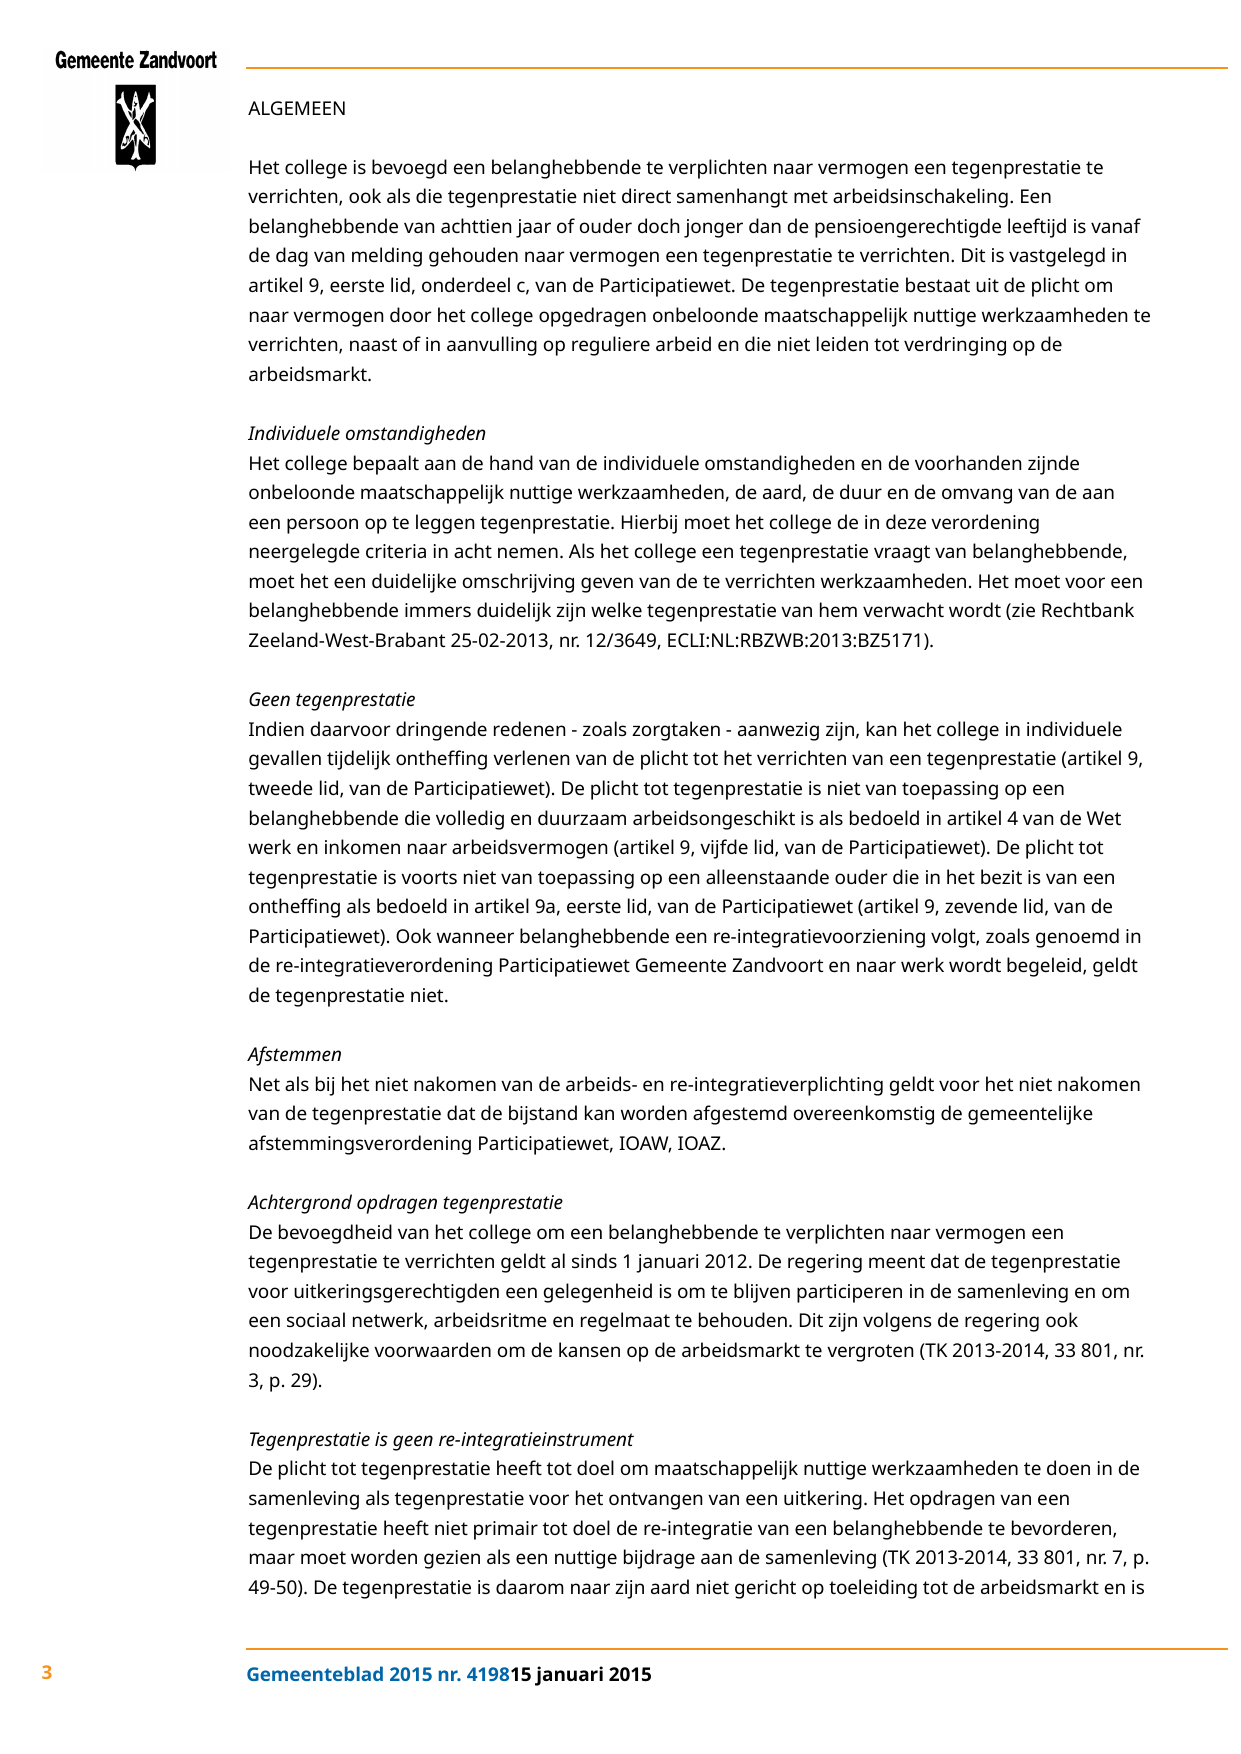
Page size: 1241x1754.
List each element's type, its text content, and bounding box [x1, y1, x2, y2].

text ALGEMEEN [248, 95, 1152, 121]
text Achtergrond opdragen tegenprestatie [248, 1189, 1152, 1215]
text Tegenprestatie is geen re-integratieinstrument [248, 1426, 1152, 1452]
text Individuele omstandigheden [248, 420, 1152, 446]
text De plicht tot tegenprestatie heeft tot doel om maatschappelijk nuttige werkzaamheden te doen in de samenleving als tegenprestatie voor het ontvangen van een uitkering. Het opdragen van een tegenprestatie heeft niet primair tot doel de re-integratie van een belanghebbende te bevorderen, maar moet worden gezien als een nuttige bijdrage aan de samenleving (TK 2013-2014, 33 801, nr. 7, p. 49-50). De tegenprestatie is daarom naar zijn aard niet gericht op toeleiding tot de arbeidsmarkt en is [248, 1456, 1152, 1600]
text Indien daarvoor dringende redenen - zoals zorgtaken - aanwezig zijn, kan het college in individuele gevallen tijdelijk ontheffing verlenen van de plicht tot het verrichten van een tegenprestatie (artikel 9, tweede lid, van de Participatiewet). De plicht tot tegenprestatie is niet van toepassing op een belanghebbende die volledig en duurzaam arbeidsongeschikt is als bedoeld in artikel 4 van de Wet werk en inkomen naar arbeidsvermogen (artikel 9, vijfde lid, van de Participatiewet). De plicht tot tegenprestatie is voorts niet van toepassing op een alleenstaande ouder die in het bezit is van een ontheffing als bedoeld in artikel 9a, eerste lid, van de Participatiewet (artikel 9, zevende lid, van de Participatiewet). Ook wanneer belanghebbende een re-integratievoorziening volgt, zoals genoemd in de re-integratieverordening Participatiewet Gemeente Zandvoort en naar werk wordt begeleid, geldt de tegenprestatie niet. [248, 716, 1152, 1008]
text Net als bij het niet nakomen van de arbeids- en re-integratieverplichting geldt voor het niet nakomen van de tegenprestatie dat de bijstand kan worden afgestemd overeenkomstig de gemeentelijke afstemmingsverordening Participatiewet, IOAW, IOAZ. [248, 1071, 1152, 1156]
text Afstemmen [248, 1041, 1152, 1067]
text Het college bepaalt aan de hand van de individuele omstandigheden en de voorhanden zijnde onbeloonde maatschappelijk nuttige werkzaamheden, de aard, de duur en de omvang van de aan een persoon op te leggen tegenprestatie. Hierbij moet het college de in deze verordening neergelegde criteria in acht nemen. Als het college een tegenprestatie vraagt van belanghebbende, moet het een duidelijke omschrijving geven van de te verrichten werkzaamheden. Het moet voor een belanghebbende immers duidelijk zijn welke tegenprestatie van hem verwacht wordt (zie Rechtbank Zeeland-West-Brabant 25-02-2013, nr. 12/3649, ECLI:NL:RBZWB:2013:BZ5171). [248, 450, 1152, 653]
text Geen tegenprestatie [248, 686, 1152, 712]
text Het college is bevoegd een belanghebbende te verplichten naar vermogen een tegenprestatie te verrichten, ook als die tegenprestatie niet direct samenhangt met arbeidsinschakeling. Een belanghebbende van achttien jaar of ouder doch jonger dan de pensioengerechtigde leeftijd is vanaf de dag van melding gehouden naar vermogen een tegenprestatie te verrichten. Dit is vastgelegd in artikel 9, eerste lid, onderdeel c, van de Participatiewet. De tegenprestatie bestaat uit de plicht om naar vermogen door het college opgedragen onbeloonde maatschappelijk nuttige werkzaamheden te verrichten, naast of in aanvulling op reguliere arbeid en die niet leiden tot verdringing op de arbeidsmarkt. [248, 154, 1152, 387]
picture [41, 47, 231, 172]
text De bevoegdheid van het college om een belanghebbende te verplichten naar vermogen een tegenprestatie te verrichten geldt al sinds 1 januari 2012. De regering meent dat de tegenprestatie voor uitkeringsgerechtigden een gelegenheid is om te blijven participeren in de samenleving en om een sociaal netwerk, arbeidsritme en regelmaat te behouden. Dit zijn volgens de regering ook noodzakelijke voorwaarden om de kansen op de arbeidsmarkt te vergroten (TK 2013-2014, 33 801, nr. 3, p. 29). [248, 1219, 1152, 1393]
